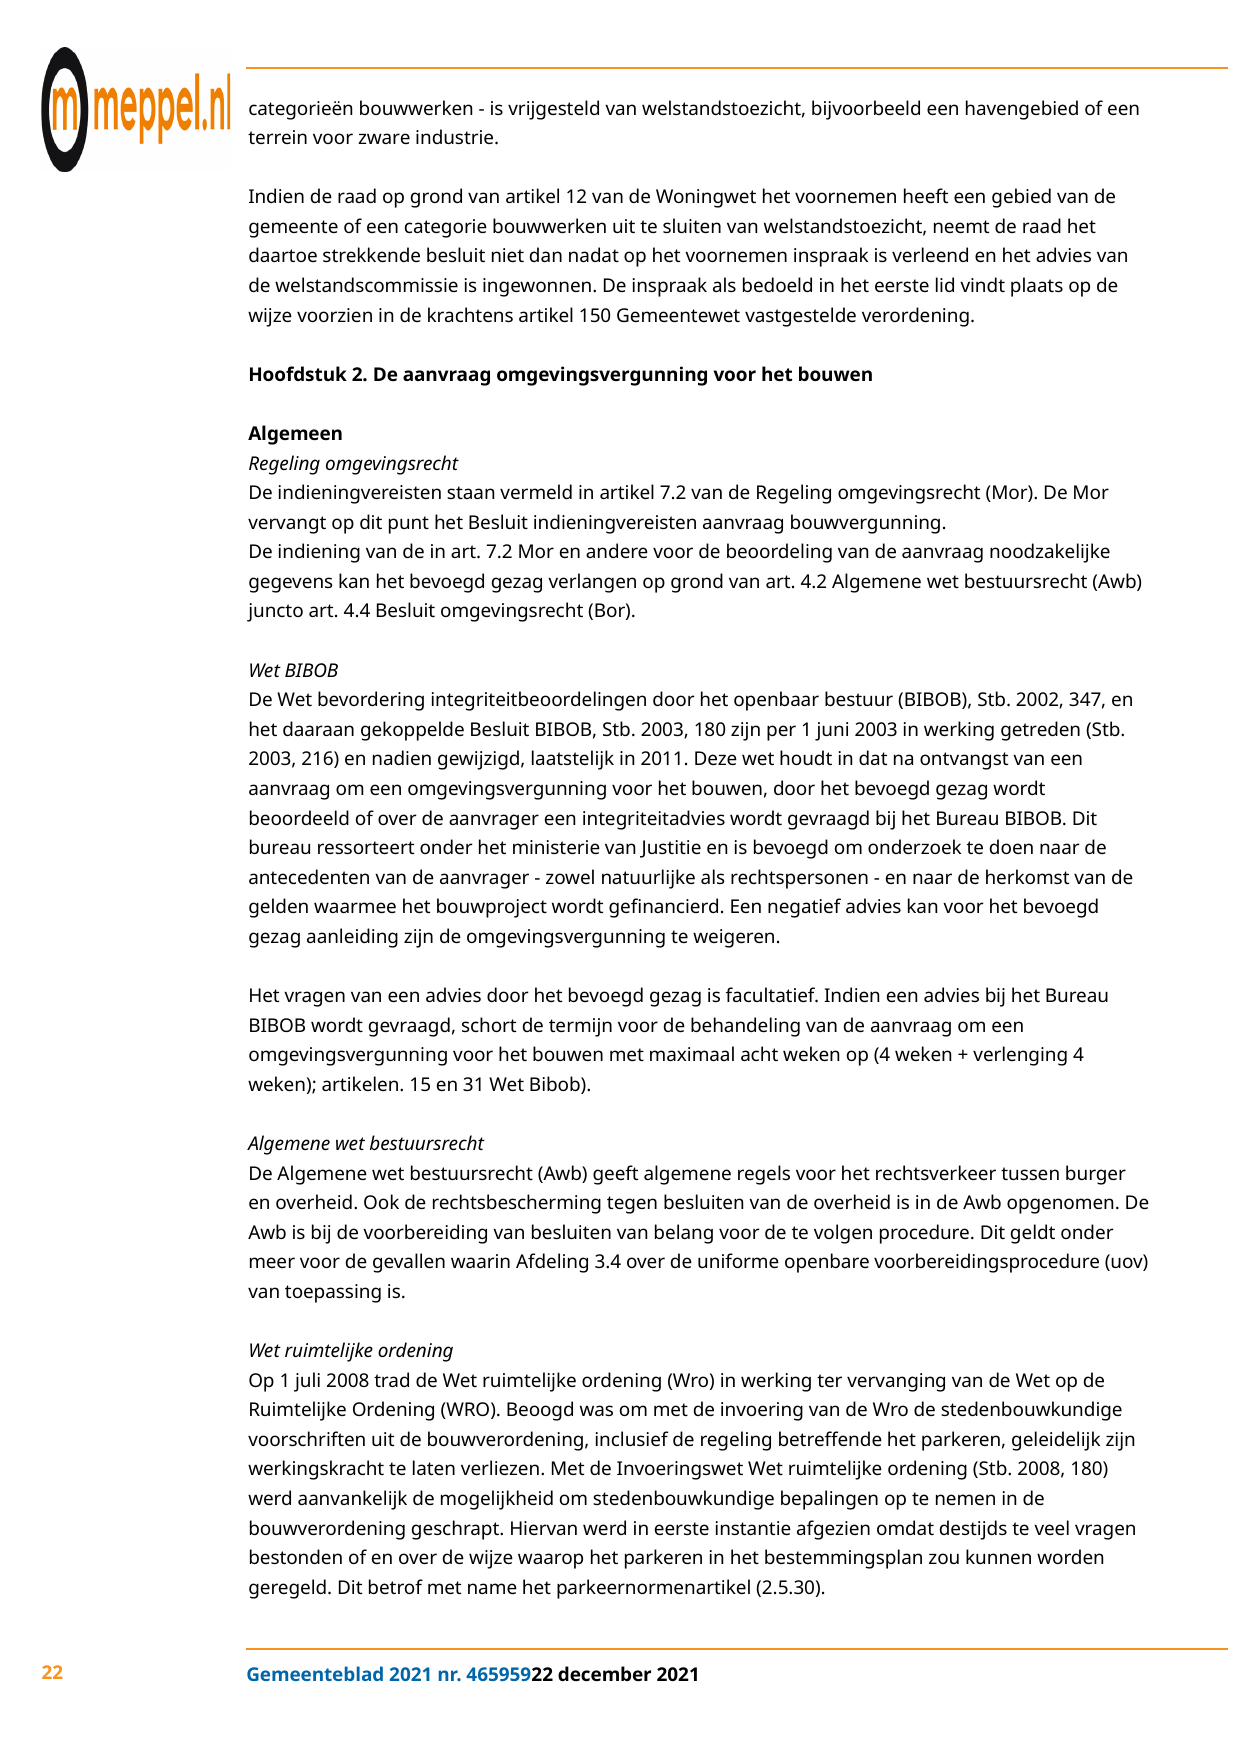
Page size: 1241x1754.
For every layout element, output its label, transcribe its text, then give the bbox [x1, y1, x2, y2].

text De indieningvereisten staan vermeld in artikel 7.2 van de Regeling omgevingsrecht (Mor). De Mor vervangt op dit punt het Besluit indieningvereisten aanvraag bouwvergunning. [248, 479, 1152, 535]
text Indien de raad op grond van artikel 12 van de Woningwet het voornemen heeft een gebied van de gemeente of een categorie bouwwerken uit te sluiten van welstandstoezicht, neemt de raad het daartoe strekkende besluit niet dan nadat op het voornemen inspraak is verleend en het advies van de welstandscommissie is ingewonnen. De inspraak als bedoeld in het eerste lid vindt plaats op de wijze voorzien in de krachtens artikel 150 Gemeentewet vastgestelde verordening. [248, 183, 1152, 328]
text De Wet bevordering integriteitbeoordelingen door het openbaar bestuur (BIBOB), Stb. 2002, 347, en het daaraan gekoppelde Besluit BIBOB, Stb. 2003, 180 zijn per 1 juni 2003 in werking getreden (Stb. 2003, 216) en nadien gewijzigd, laatstelijk in 2011. Deze wet houdt in dat na ontvangst van een aanvraag om een omgevingsvergunning voor het bouwen, door het bevoegd gezag wordt beoordeeld of over de aanvrager een integriteitadvies wordt gevraagd bij het Bureau BIBOB. Dit bureau ressorteert onder het ministerie van Justitie en is bevoegd om onderzoek te doen naar de antecedenten van de aanvrager - zowel natuurlijke als rechtspersonen - en naar de herkomst van de gelden waarmee het bouwproject wordt gefinancierd. Een negatief advies kan voor het bevoegd gezag aanleiding zijn de omgevingsvergunning te weigeren. [248, 686, 1152, 949]
text Hoofdstuk 2. De aanvraag omgevingsvergunning voor het bouwen [248, 361, 1152, 387]
text Regeling omgevingsrecht [248, 450, 1152, 476]
text Algemeen [248, 420, 1152, 446]
text Op 1 juli 2008 trad de Wet ruimtelijke ordening (Wro) in werking ter vervanging van de Wet op de Ruimtelijke Ordening (WRO). Beoogd was om met de invoering van de Wro de stedenbouwkundige voorschriften uit de bouwverordening, inclusief de regeling betreffende het parkeren, geleidelijk zijn werkingskracht te laten verliezen. Met de Invoeringswet Wet ruimtelijke ordening (Stb. 2008, 180) werd aanvankelijk de mogelijkheid om stedenbouwkundige bepalingen op te nemen in de bouwverordening geschrapt. Hiervan werd in eerste instantie afgezien omdat destijds te veel vragen bestonden of en over de wijze waarop het parkeren in het bestemmingsplan zou kunnen worden geregeld. Dit betrof met name het parkeernormenartikel (2.5.30). [248, 1367, 1152, 1600]
text Algemene wet bestuursrecht [248, 1130, 1152, 1156]
text Het vragen van een advies door het bevoegd gezag is facultatief. Indien een advies bij het Bureau BIBOB wordt gevraagd, schort de termijn voor de behandeling van de aanvraag om een omgevingsvergunning voor het bouwen met maximaal acht weken op (4 weken + verlenging 4 weken); artikelen. 15 en 31 Wet Bibob). [248, 982, 1152, 1097]
text Wet BIBOB [248, 657, 1152, 683]
picture [41, 47, 231, 172]
text De Algemene wet bestuursrecht (Awb) geeft algemene regels voor het rechtsverkeer tussen burger en overheid. Ook de rechtsbescherming tegen besluiten van de overheid is in de Awb opgenomen. De Awb is bij de voorbereiding van besluiten van belang voor de te volgen procedure. Dit geldt onder meer voor de gevallen waarin Afdeling 3.4 over de uniforme openbare voorbereidingsprocedure (uov) van toepassing is. [248, 1160, 1152, 1304]
text categorieën bouwwerken - is vrijgesteld van welstandstoezicht, bijvoorbeeld een havengebied of een terrein voor zware industrie. [248, 95, 1152, 150]
text De indiening van de in art. 7.2 Mor en andere voor de beoordeling van de aanvraag noodzakelijke gegevens kan het bevoegd gezag verlangen op grond van art. 4.2 Algemene wet bestuursrecht (Awb) juncto art. 4.4 Besluit omgevingsrecht (Bor). [248, 538, 1152, 623]
text Wet ruimtelijke ordening [248, 1337, 1152, 1363]
